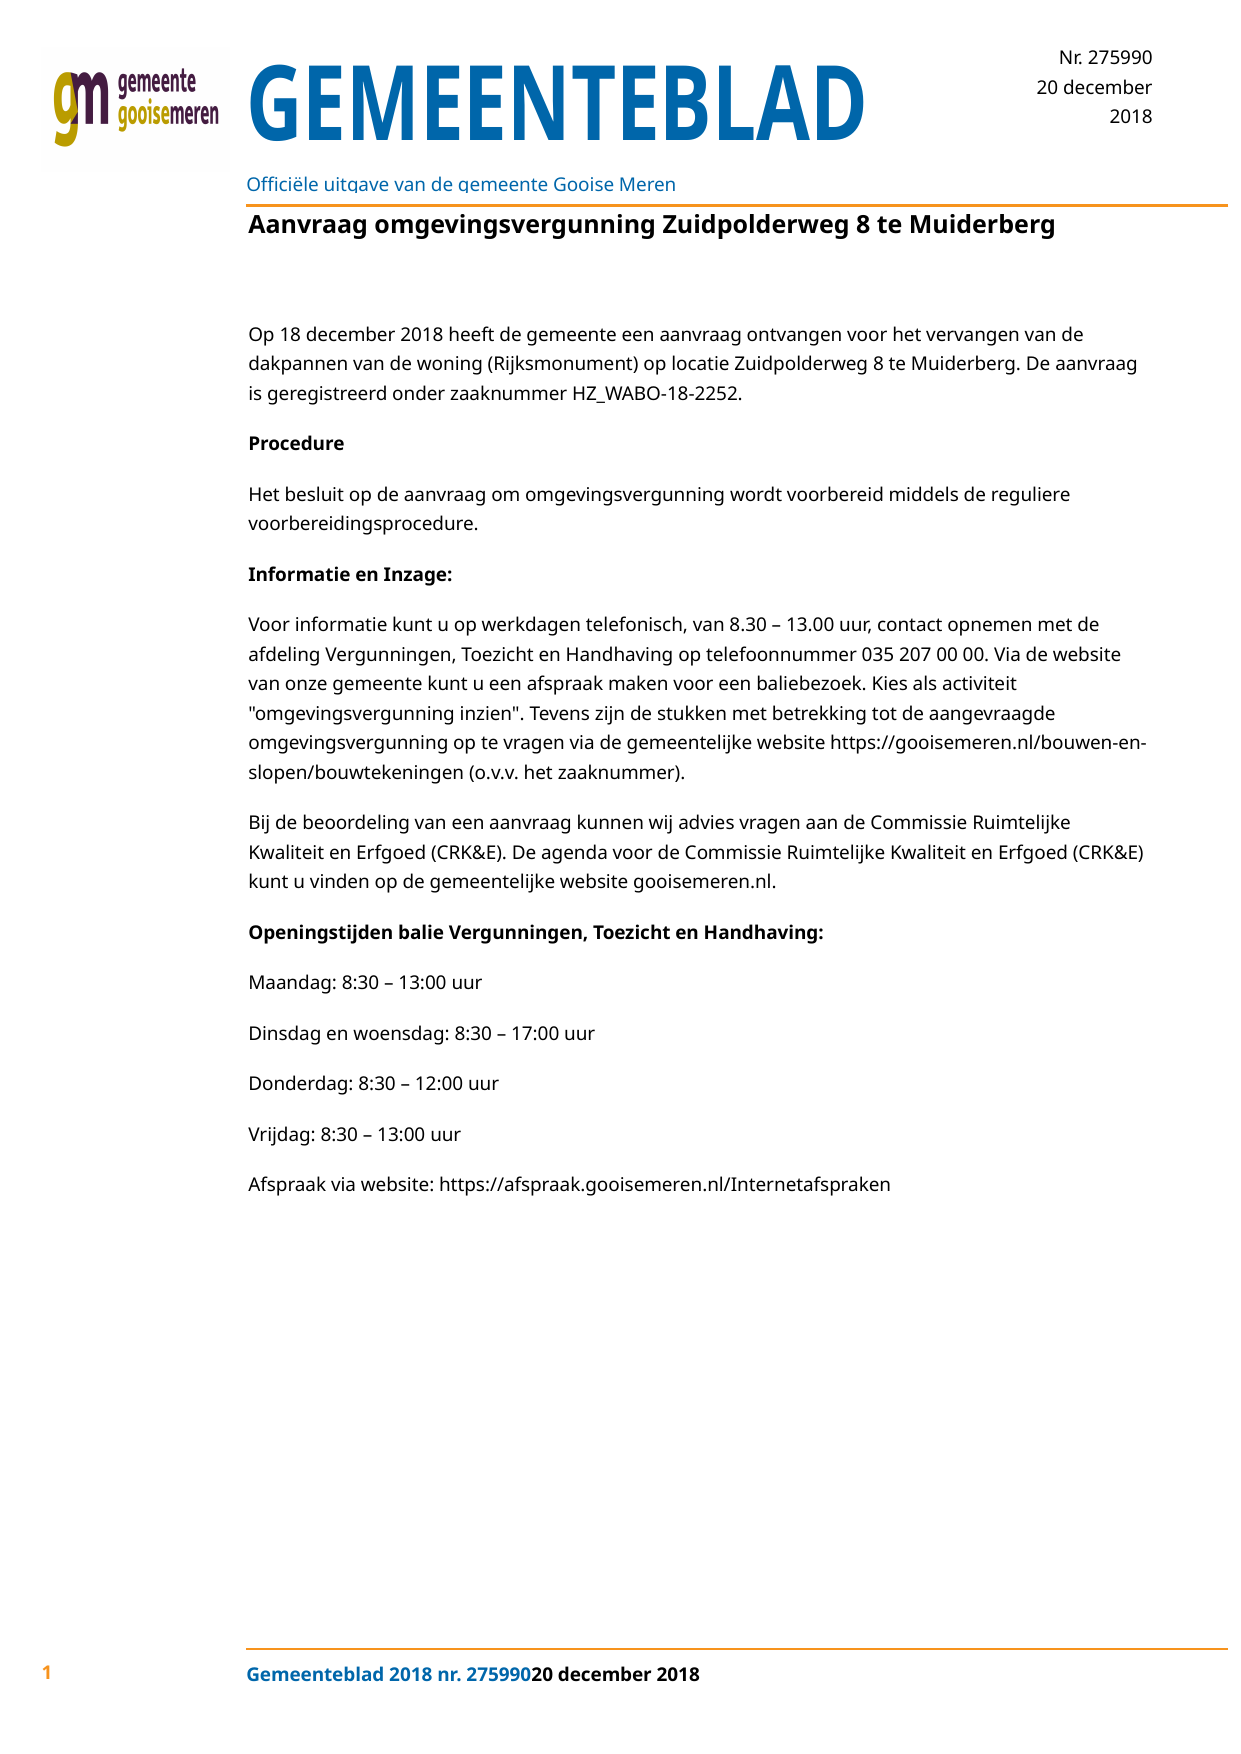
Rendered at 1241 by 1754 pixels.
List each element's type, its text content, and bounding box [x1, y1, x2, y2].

text Donderdag: 8:30 – 12:00 uur [248, 1070, 1152, 1096]
text Openingstijden balie Vergunningen, Toezicht en Handhaving: [248, 919, 1152, 945]
picture [41, 47, 231, 172]
text Bij de beoordeling van een aanvraag kunnen wij advies vragen aan de Commissie Ruimtelijke Kwaliteit en Erfgoed (CRK&E). De agenda voor de Commissie Ruimtelijke Kwaliteit en Erfgoed (CRK&E) kunt u vinden op de gemeentelijke website gooisemeren.nl. [248, 809, 1152, 894]
text Maandag: 8:30 – 13:00 uur [248, 969, 1152, 995]
text Het besluit op de aanvraag om omgevingsvergunning wordt voorbereid middels de reguliere voorbereidingsprocedure. [248, 481, 1152, 536]
text Afspraak via website: https://afspraak.gooisemeren.nl/Internetafspraken [248, 1171, 1152, 1197]
text Dinsdag en woensdag: 8:30 – 17:00 uur [248, 1020, 1152, 1046]
text Informatie en Inzage: [248, 561, 1152, 586]
text Voor informatie kunt u op werkdagen telefonisch, van 8.30 – 13.00 uur, contact opnemen met de afdeling Vergunningen, Toezicht en Handhaving op telefoonnummer 035 207 00 00. Via de website van onze gemeente kunt u een afspraak maken voor een baliebezoek. Kies als activiteit "omgevingsvergunning inzien". Tevens zijn de stukken met betrekking tot de aangevraagde omgevingsvergunning op te vragen via de gemeentelijke website https://gooisemeren.nl/bouwen-en-slopen/bouwtekeningen (o.v.v. het zaaknummer). [248, 611, 1152, 785]
text Vrijdag: 8:30 – 13:00 uur [248, 1121, 1152, 1146]
text Op 18 december 2018 heeft de gemeente een aanvraag ontvangen voor het vervangen van de dakpannen van de woning (Rijksmonument) op locatie Zuidpolderweg 8 te Muiderberg. De aanvraag is geregistreerd onder zaaknummer HZ_WABO-18-2252. [248, 321, 1152, 406]
text Aanvraag omgevingsvergunning Zuidpolderweg 8 te Muiderberg [248, 207, 1152, 241]
text Procedure [248, 430, 1152, 456]
